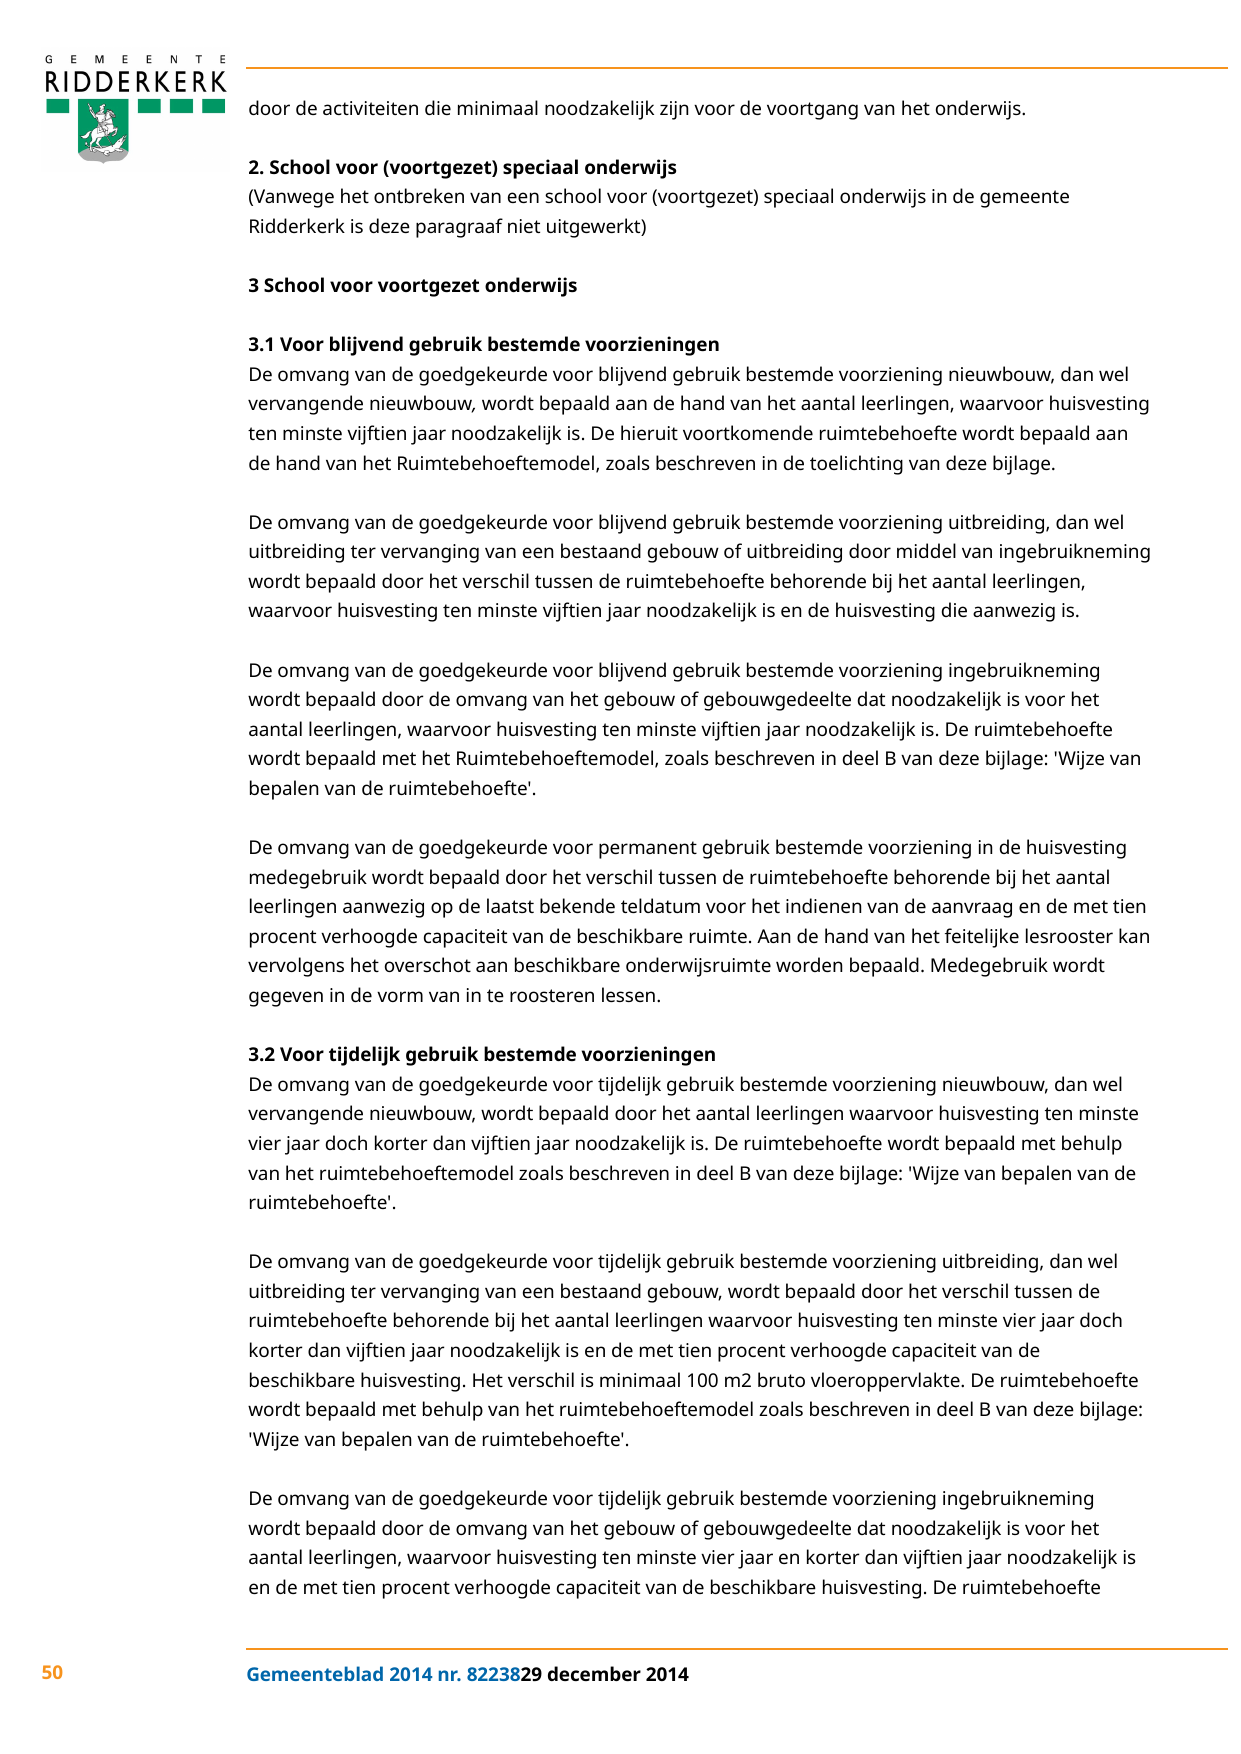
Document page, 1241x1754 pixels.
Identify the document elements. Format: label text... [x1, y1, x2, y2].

text De omvang van de goedgekeurde voor blijvend gebruik bestemde voorziening uitbreiding, dan wel uitbreiding ter vervanging van een bestaand gebouw of uitbreiding door middel van ingebruikneming wordt bepaald door het verschil tussen de ruimtebehoefte behorende bij het aantal leerlingen, waarvoor huisvesting ten minste vijftien jaar noodzakelijk is en de huisvesting die aanwezig is. [248, 509, 1152, 623]
text De omvang van de goedgekeurde voor blijvend gebruik bestemde voorziening ingebruikneming wordt bepaald door de omvang van het gebouw of gebouwgedeelte dat noodzakelijk is voor het aantal leerlingen, waarvoor huisvesting ten minste vijftien jaar noodzakelijk is. De ruimtebehoefte wordt bepaald met het Ruimtebehoeftemodel, zoals beschreven in deel B van deze bijlage: 'Wijze van bepalen van de ruimtebehoefte'. [248, 657, 1152, 801]
text De omvang van de goedgekeurde voor blijvend gebruik bestemde voorziening nieuwbouw, dan wel vervangende nieuwbouw, wordt bepaald aan de hand van het aantal leerlingen, waarvoor huisvesting ten minste vijftien jaar noodzakelijk is. De hieruit voortkomende ruimtebehoefte wordt bepaald aan de hand van het Ruimtebehoeftemodel, zoals beschreven in de toelichting van deze bijlage. [248, 361, 1152, 476]
text De omvang van de goedgekeurde voor tijdelijk gebruik bestemde voorziening uitbreiding, dan wel uitbreiding ter vervanging van een bestaand gebouw, wordt bepaald door het verschil tussen de ruimtebehoefte behorende bij het aantal leerlingen waarvoor huisvesting ten minste vier jaar doch korter dan vijftien jaar noodzakelijk is en de met tien procent verhoogde capaciteit van de beschikbare huisvesting. Het verschil is minimaal 100 m2 bruto vloeroppervlakte. De ruimtebehoefte wordt bepaald met behulp van het ruimtebehoeftemodel zoals beschreven in deel B van deze bijlage: 'Wijze van bepalen van de ruimtebehoefte'. [248, 1248, 1152, 1452]
text 3.2 Voor tijdelijk gebruik bestemde voorzieningen [248, 1041, 1152, 1067]
text (Vanwege het ontbreken van een school voor (voortgezet) speciaal onderwijs in de gemeente Ridderkerk is deze paragraaf niet uitgewerkt) [248, 183, 1152, 239]
text 2. School voor (voortgezet) speciaal onderwijs [248, 154, 1152, 180]
text 3.1 Voor blijvend gebruik bestemde voorzieningen [248, 331, 1152, 357]
text De omvang van de goedgekeurde voor tijdelijk gebruik bestemde voorziening ingebruikneming wordt bepaald door de omvang van het gebouw of gebouwgedeelte dat noodzakelijk is voor het aantal leerlingen, waarvoor huisvesting ten minste vier jaar en korter dan vijftien jaar noodzakelijk is en de met tien procent verhoogde capaciteit van de beschikbare huisvesting. De ruimtebehoefte [248, 1485, 1152, 1600]
picture [41, 47, 231, 172]
text De omvang van de goedgekeurde voor tijdelijk gebruik bestemde voorziening nieuwbouw, dan wel vervangende nieuwbouw, wordt bepaald door het aantal leerlingen waarvoor huisvesting ten minste vier jaar doch korter dan vijftien jaar noodzakelijk is. De ruimtebehoefte wordt bepaald met behulp van het ruimtebehoeftemodel zoals beschreven in deel B van deze bijlage: 'Wijze van bepalen van de ruimtebehoefte'. [248, 1071, 1152, 1215]
text De omvang van de goedgekeurde voor permanent gebruik bestemde voorziening in de huisvesting medegebruik wordt bepaald door het verschil tussen de ruimtebehoefte behorende bij het aantal leerlingen aanwezig op de laatst bekende teldatum voor het indienen van de aanvraag en de met tien procent verhoogde capaciteit van de beschikbare ruimte. Aan de hand van het feitelijke lesrooster kan vervolgens het overschot aan beschikbare onderwijsruimte worden bepaald. Medegebruik wordt gegeven in de vorm van in te roosteren lessen. [248, 834, 1152, 1008]
text 3 School voor voortgezet onderwijs [248, 272, 1152, 298]
text door de activiteiten die minimaal noodzakelijk zijn voor de voortgang van het onderwijs. [248, 95, 1152, 121]
